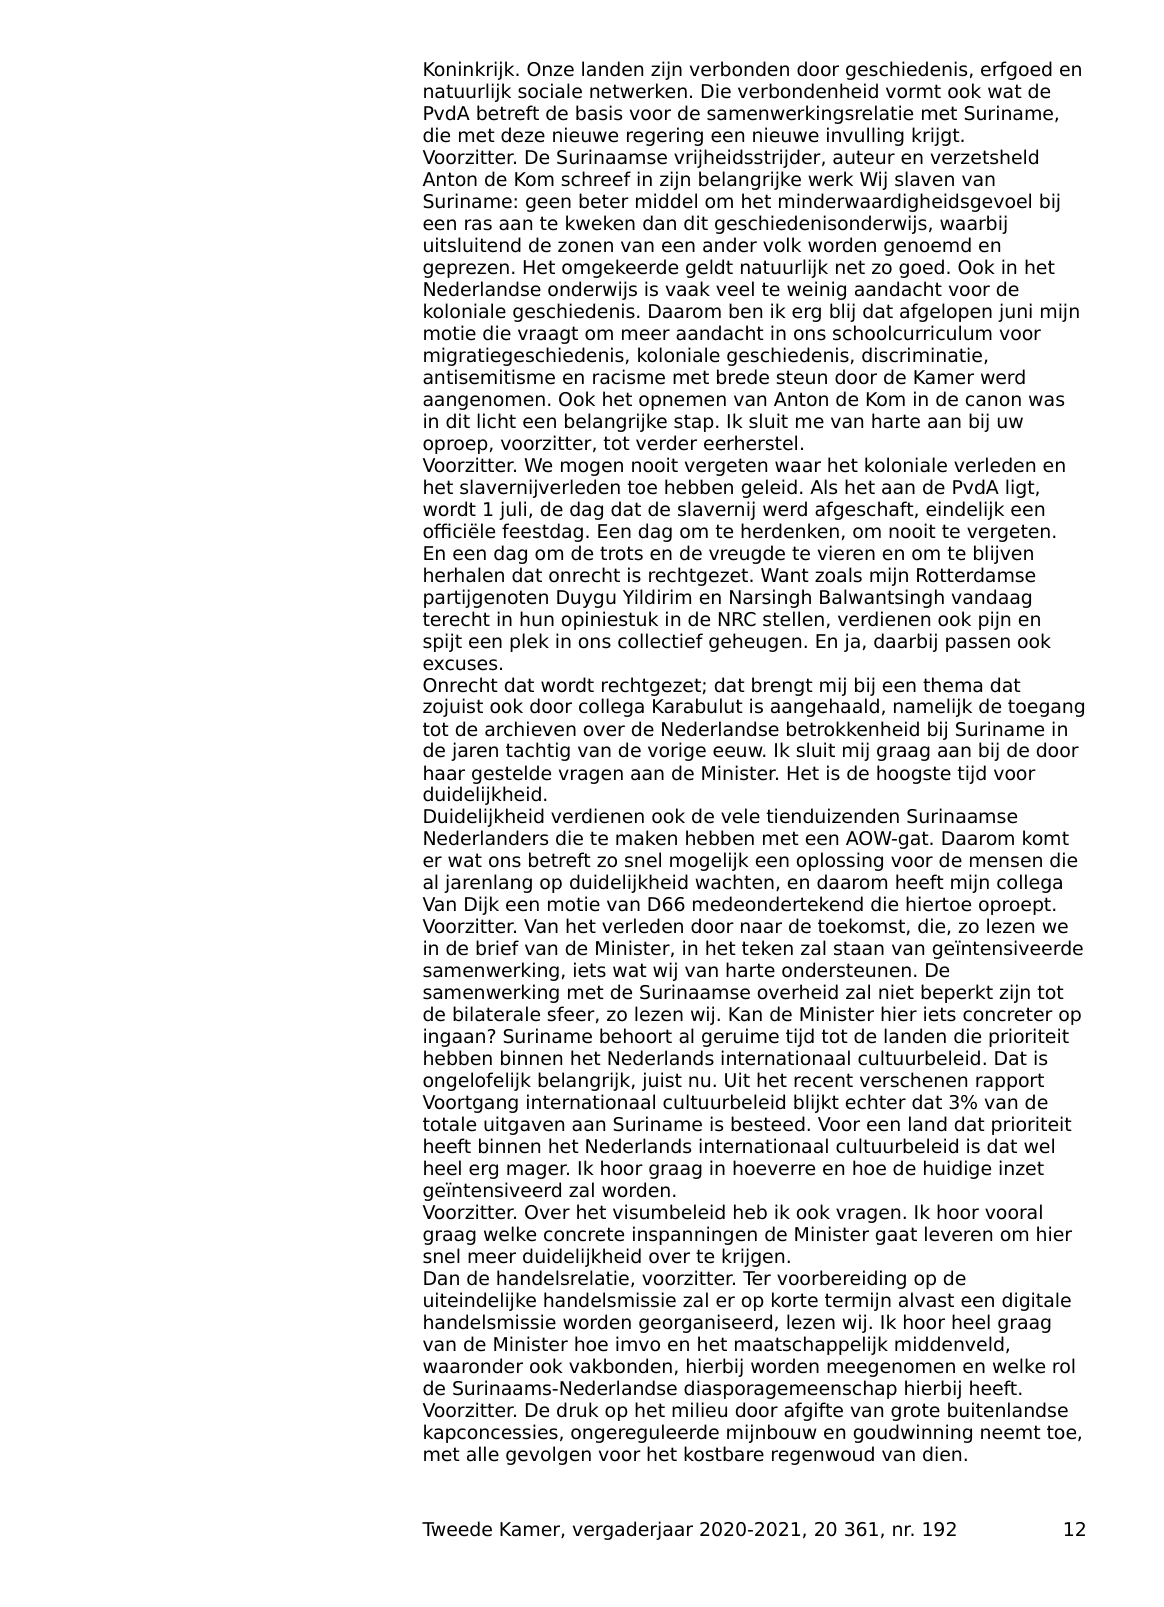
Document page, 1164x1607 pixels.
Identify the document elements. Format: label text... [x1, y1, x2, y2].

text Duidelijkheid verdienen ook de vele tienduizenden Surinaamse Nederlanders die te maken hebben met een AOW-gat. Daarom komt er wat ons betreft zo snel mogelijk een oplossing voor de mensen die al jarenlang op duidelijkheid wachten, en daarom heeft mijn collega Van Dijk een motie van D66 medeondertekend die hiertoe oproept. [422, 806, 1087, 916]
text Dan de handelsrelatie, voorzitter. Ter voorbereiding op de uiteindelijke handelsmissie zal er op korte termijn alvast een digitale handelsmissie worden georganiseerd, lezen wij. Ik hoor heel graag van de Minister hoe imvo en het maatschappelijk middenveld, waaronder ook vakbonden, hierbij worden meegenomen en welke rol de Surinaams-Nederlandse diasporagemeenschap hierbij heeft. [422, 1268, 1087, 1400]
text Koninkrijk. Onze landen zijn verbonden door geschiedenis, erfgoed en natuurlijk sociale netwerken. Die verbondenheid vormt ook wat de PvdA betreft de basis voor de samenwerkingsrelatie met Suriname, die met deze nieuwe regering een nieuwe invulling krijgt. [422, 59, 1087, 147]
text Voorzitter. Van het verleden door naar de toekomst, die, zo lezen we in de brief van de Minister, in het teken zal staan van geïntensiveerde samenwerking, iets wat wij van harte ondersteunen. De samenwerking met de Surinaamse overheid zal niet beperkt zijn tot de bilaterale sfeer, zo lezen wij. Kan de Minister hier iets concreter op ingaan? Suriname behoort al geruime tijd tot de landen die prioriteit hebben binnen het Nederlands internationaal cultuurbeleid. Dat is ongelofelijk belangrijk, juist nu. Uit het recent verschenen rapport Voortgang internationaal cultuurbeleid blijkt echter dat 3% van de totale uitgaven aan Suriname is besteed. Voor een land dat prioriteit heeft binnen het Nederlands internationaal cultuurbeleid is dat wel heel erg mager. Ik hoor graag in hoeverre en hoe de huidige inzet geïntensiveerd zal worden. [422, 916, 1087, 1202]
text Voorzitter. We mogen nooit vergeten waar het koloniale verleden en het slavernijverleden toe hebben geleid. Als het aan de PvdA ligt, wordt 1 juli, de dag dat de slavernij werd afgeschaft, eindelijk een officiële feestdag. Een dag om te herdenken, om nooit te vergeten. En een dag om de trots en de vreugde te vieren en om te blijven herhalen dat onrecht is rechtgezet. Want zoals mijn Rotterdamse partijgenoten Duygu Yildirim en Narsingh Balwantsingh vandaag terecht in hun opiniestuk in de NRC stellen, verdienen ook pijn en spijt een plek in ons collectief geheugen. En ja, daarbij passen ook excuses. [422, 455, 1087, 674]
text Voorzitter. De druk op het milieu door afgifte van grote buitenlandse kapconcessies, ongereguleerde mijnbouw en goudwinning neemt toe, met alle gevolgen voor het kostbare regenwoud van dien. [422, 1400, 1087, 1466]
text Voorzitter. Over het visumbeleid heb ik ook vragen. Ik hoor vooral graag welke concrete inspanningen de Minister gaat leveren om hier snel meer duidelijkheid over te krijgen. [422, 1202, 1087, 1268]
text Onrecht dat wordt rechtgezet; dat brengt mij bij een thema dat zojuist ook door collega Karabulut is aangehaald, namelijk de toegang tot de archieven over de Nederlandse betrokkenheid bij Suriname in de jaren tachtig van de vorige eeuw. Ik sluit mij graag aan bij de door haar gestelde vragen aan de Minister. Het is de hoogste tijd voor duidelijkheid. [422, 674, 1087, 806]
text Voorzitter. De Surinaamse vrijheidsstrijder, auteur en verzetsheld Anton de Kom schreef in zijn belangrijke werk Wij slaven van Suriname: geen beter middel om het minderwaardigheidsgevoel bij een ras aan te kweken dan dit geschiedenisonderwijs, waarbij uitsluitend de zonen van een ander volk worden genoemd en geprezen. Het omgekeerde geldt natuurlijk net zo goed. Ook in het Nederlandse onderwijs is vaak veel te weinig aandacht voor de koloniale geschiedenis. Daarom ben ik erg blij dat afgelopen juni mijn motie die vraagt om meer aandacht in ons schoolcurriculum voor migratiegeschiedenis, koloniale geschiedenis, discriminatie, antisemitisme en racisme met brede steun door de Kamer werd aangenomen. Ook het opnemen van Anton de Kom in de canon was in dit licht een belangrijke stap. Ik sluit me van harte aan bij uw oproep, voorzitter, tot verder eerherstel. [422, 147, 1087, 455]
